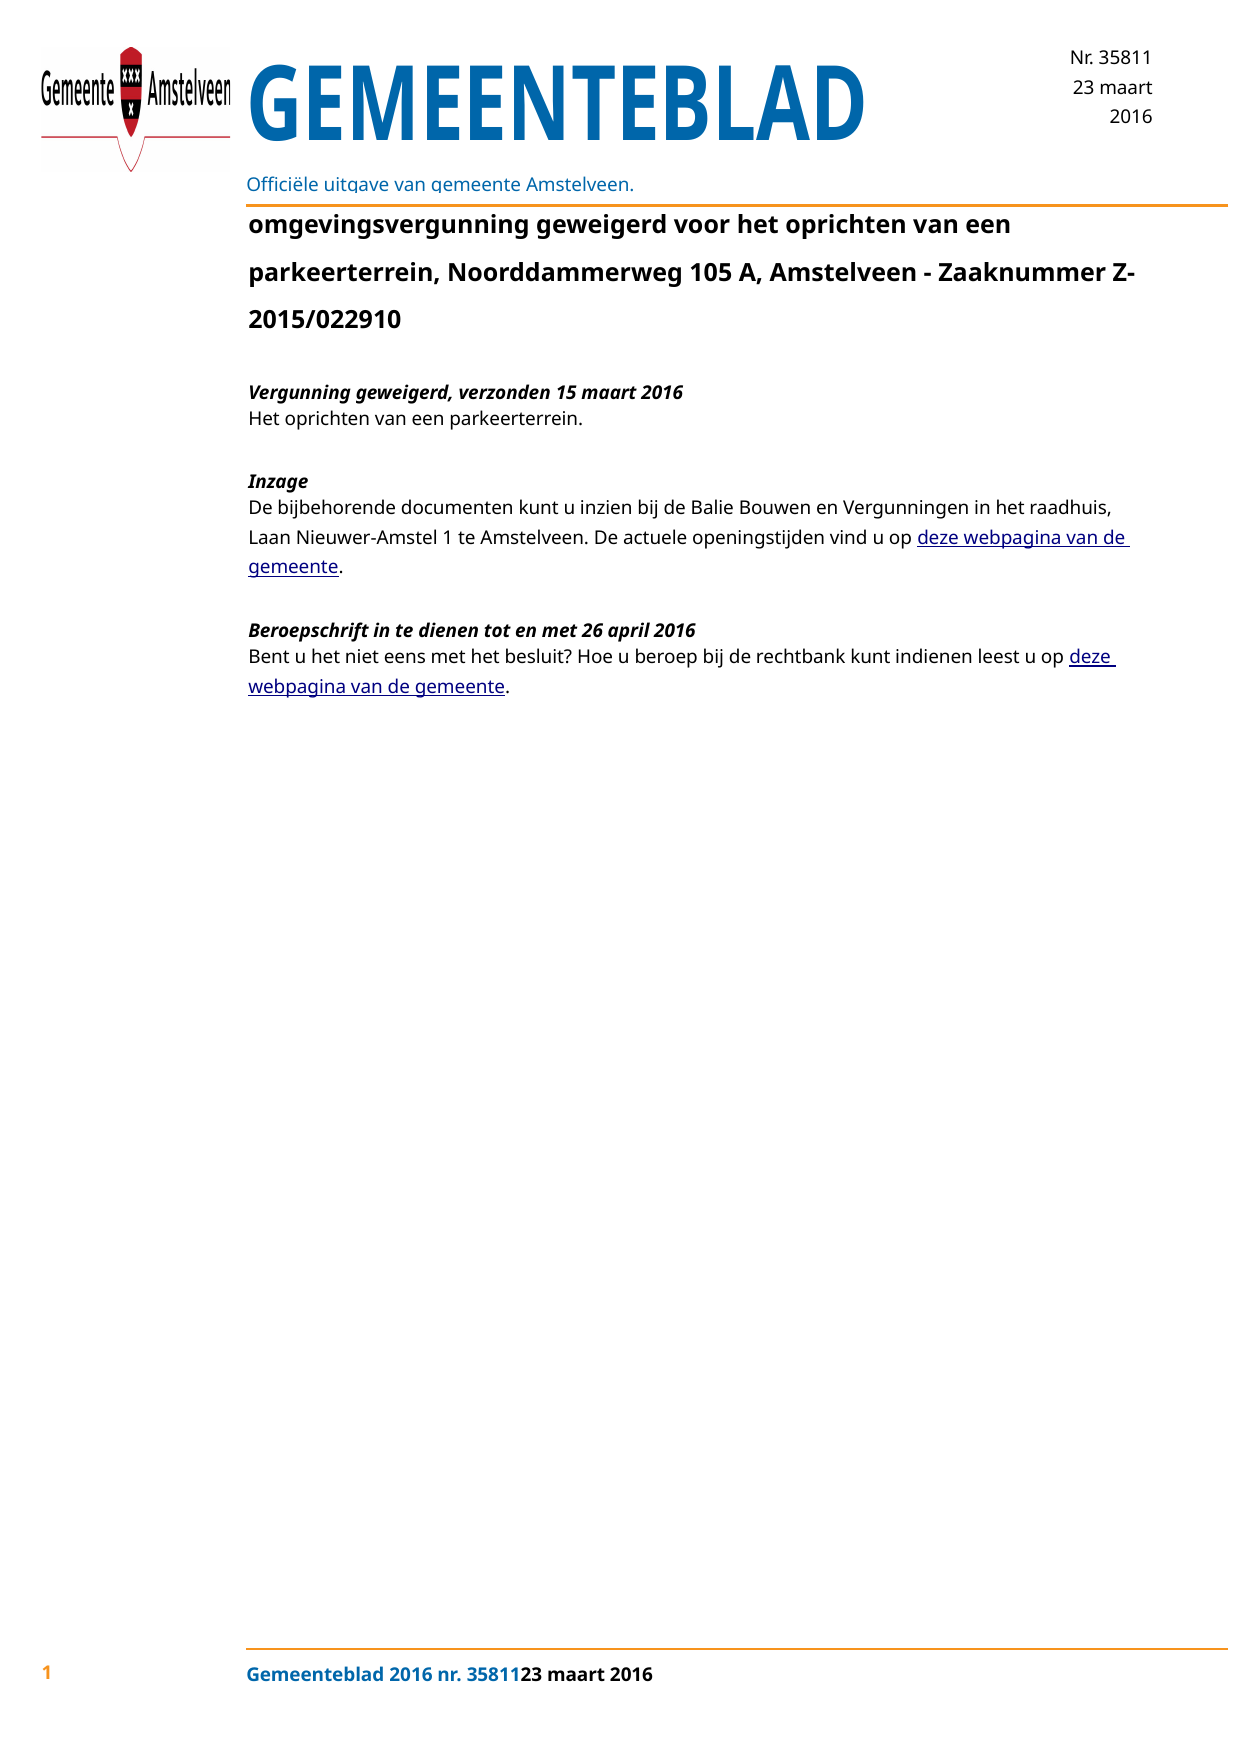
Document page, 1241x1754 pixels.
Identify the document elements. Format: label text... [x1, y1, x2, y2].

text Beroepschrift in te dienen tot en met 26 april 2016 [248, 618, 1152, 643]
text Bent u het niet eens met het besluit? Hoe u beroep bij de rechtbank kunt indienen leest u op deze webpagina van de gemeente. [248, 643, 1152, 699]
text De bijbehorende documenten kunt u inzien bij de Balie Bouwen en Vergunningen in het raadhuis, Laan Nieuwer-Amstel 1 te Amstelveen. De actuele openingstijden vind u op deze webpagina van de gemeente. [248, 494, 1152, 579]
picture [41, 47, 231, 172]
text Inzage [248, 469, 1152, 494]
text Het oprichten van een parkeerterrein. [248, 405, 1152, 431]
text omgevingsvergunning geweigerd voor het oprichten van een parkeerterrein, Noorddammerweg 105 A, Amstelveen - Zaaknummer Z-2015/022910 [248, 207, 1152, 336]
text Vergunning geweigerd, verzonden 15 maart 2016 [248, 379, 1152, 405]
